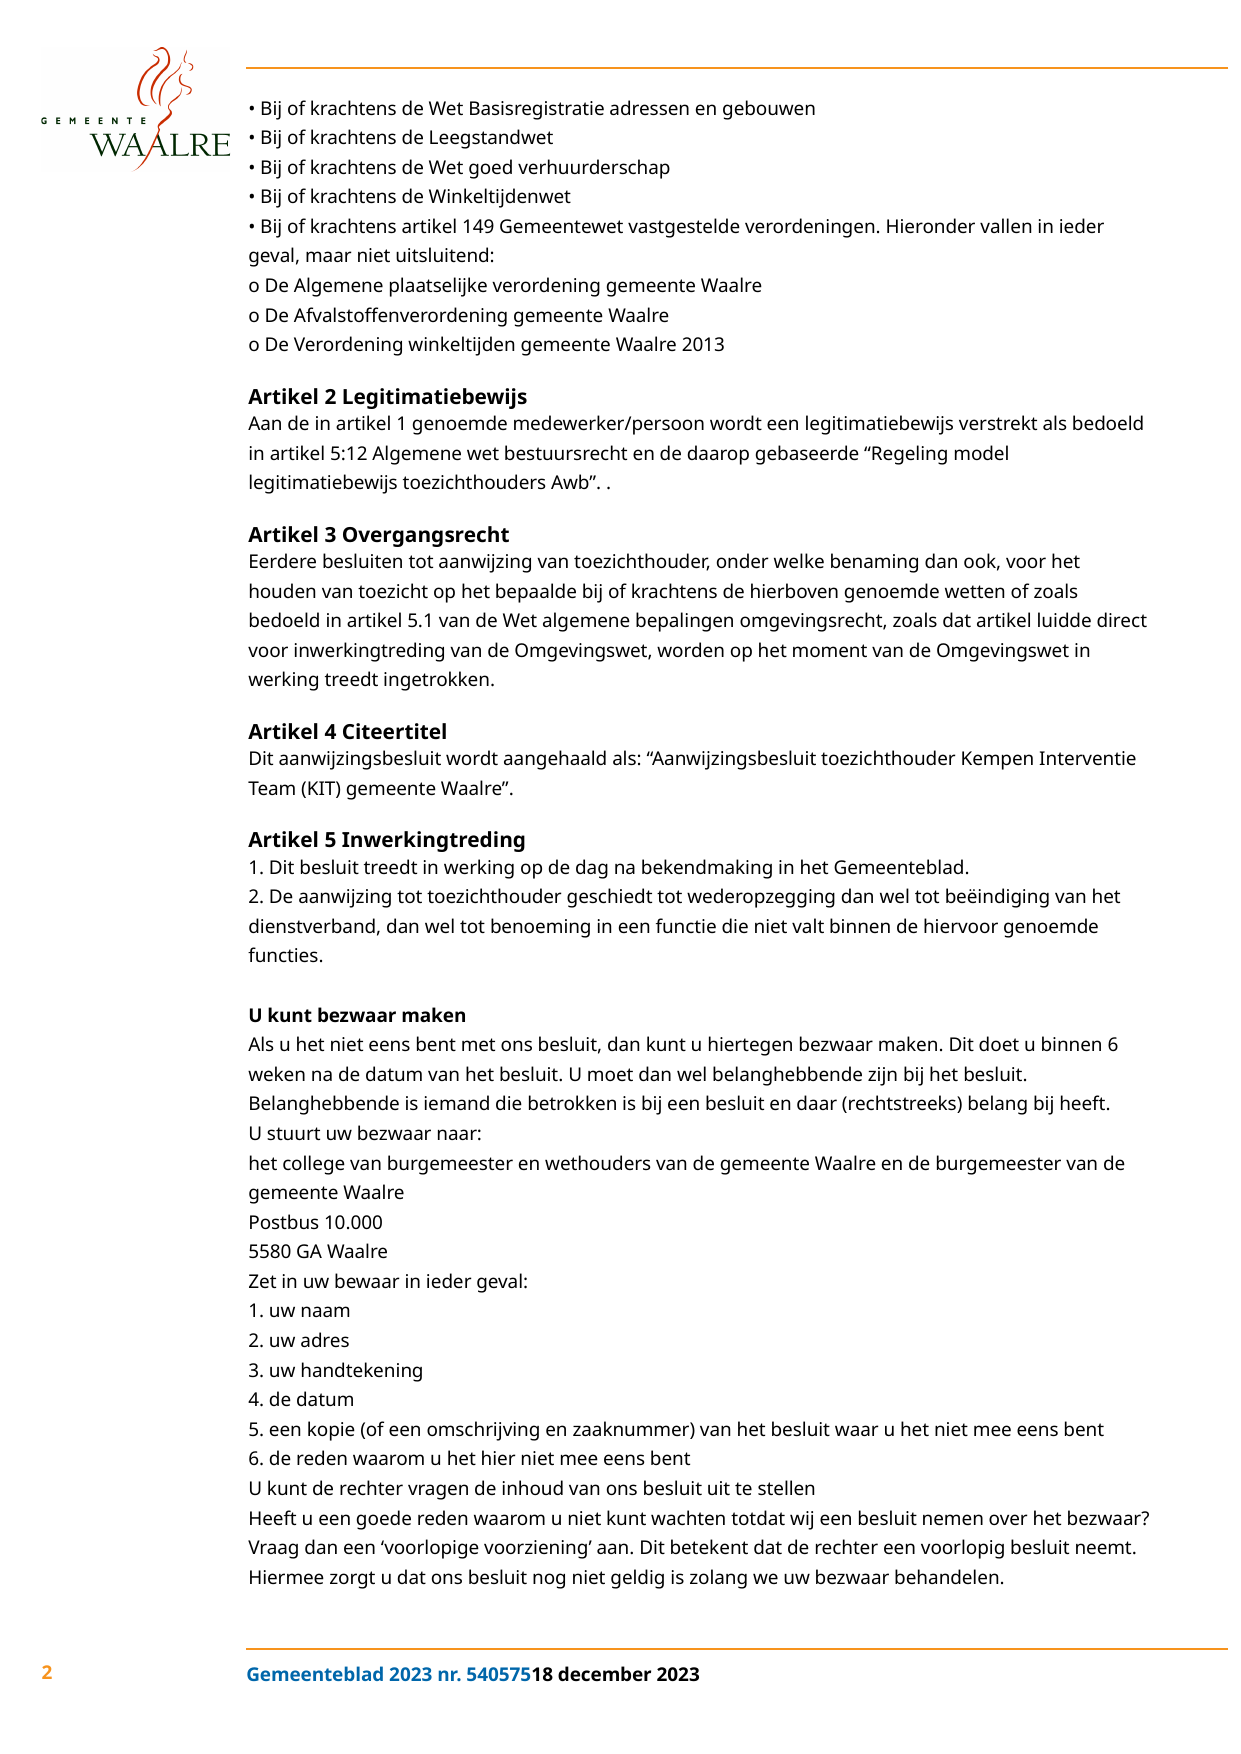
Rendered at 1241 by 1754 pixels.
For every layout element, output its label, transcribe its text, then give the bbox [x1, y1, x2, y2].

text • Bij of krachtens de Wet goed verhuurderschap [248, 154, 1152, 180]
text Artikel 4 Citeertitel [248, 717, 1152, 746]
text 6. de reden waarom u het hier niet mee eens bent [248, 1446, 1152, 1471]
text Aan de in artikel 1 genoemde medewerker/persoon wordt een legitimatiebewijs verstrekt als bedoeld in artikel 5:12 Algemene wet bestuursrecht en de daarop gebaseerde “Regeling model legitimatiebewijs toezichthouders Awb”. . [248, 410, 1152, 495]
text Dit aanwijzingsbesluit wordt aangehaald als: “Aanwijzingsbesluit toezichthouder Kempen Interventie Team (KIT) gemeente Waalre”. [248, 746, 1152, 801]
text o De Verordening winkeltijden gemeente Waalre 2013 [248, 331, 1152, 357]
text • Bij of krachtens artikel 149 Gemeentewet vastgestelde verordeningen. Hieronder vallen in ieder geval, maar niet uitsluitend: [248, 213, 1152, 268]
text Artikel 2 Legitimatiebewijs [248, 382, 1152, 410]
text o De Algemene plaatselijke verordening gemeente Waalre [248, 272, 1152, 298]
text 3. uw handtekening [248, 1357, 1152, 1383]
text Zet in uw bewaar in ieder geval: [248, 1268, 1152, 1294]
text 1. Dit besluit treedt in werking op de dag na bekendmaking in het Gemeenteblad. [248, 854, 1152, 880]
text Eerdere besluiten tot aanwijzing van toezichthouder, onder welke benaming dan ook, voor het houden van toezicht op het bepaalde bij of krachtens de hierboven genoemde wetten of zoals bedoeld in artikel 5.1 van de Wet algemene bepalingen omgevingsrecht, zoals dat artikel luidde direct voor inwerkingtreding van de Omgevingswet, worden op het moment van de Omgevingswet in werking treedt ingetrokken. [248, 548, 1152, 692]
text • Bij of krachtens de Wet Basisregistratie adressen en gebouwen [248, 95, 1152, 121]
text 4. de datum [248, 1386, 1152, 1412]
text Als u het niet eens bent met ons besluit, dan kunt u hiertegen bezwaar maken. Dit doet u binnen 6 weken na de datum van het besluit. U moet dan wel belanghebbende zijn bij het besluit. Belanghebbende is iemand die betrokken is bij een besluit en daar (rechtstreeks) belang bij heeft. [248, 1031, 1152, 1116]
text • Bij of krachtens de Leegstandwet [248, 124, 1152, 150]
text het college van burgemeester en wethouders van de gemeente Waalre en de burgemeester van de gemeente Waalre [248, 1150, 1152, 1205]
text 2. De aanwijzing tot toezichthouder geschiedt tot wederopzegging dan wel tot beëindiging van het dienstverband, dan wel tot benoeming in een functie die niet valt binnen de hiervoor genoemde functies. [248, 883, 1152, 968]
text U kunt de rechter vragen de inhoud van ons besluit uit te stellen [248, 1475, 1152, 1501]
text Artikel 3 Overgangsrecht [248, 520, 1152, 548]
picture [41, 47, 231, 172]
text Heeft u een goede reden waarom u niet kunt wachten totdat wij een besluit nemen over het bezwaar? Vraag dan een ‘voorlopige voorziening’ aan. Dit betekent dat de rechter een voorlopig besluit neemt. Hiermee zorgt u dat ons besluit nog niet geldig is zolang we uw bezwaar behandelen. [248, 1505, 1152, 1590]
text Postbus 10.000 [248, 1209, 1152, 1235]
text • Bij of krachtens de Winkeltijdenwet [248, 183, 1152, 209]
text 5. een kopie (of een omschrijving en zaaknummer) van het besluit waar u het niet mee eens bent [248, 1416, 1152, 1442]
text o De Afvalstoffenverordening gemeente Waalre [248, 302, 1152, 328]
text 1. uw naam [248, 1298, 1152, 1323]
text U kunt bezwaar maken [248, 1002, 1152, 1028]
text 5580 GA Waalre [248, 1238, 1152, 1264]
text 2. uw adres [248, 1327, 1152, 1353]
text U stuurt uw bezwaar naar: [248, 1120, 1152, 1146]
text Artikel 5 Inwerkingtreding [248, 826, 1152, 854]
